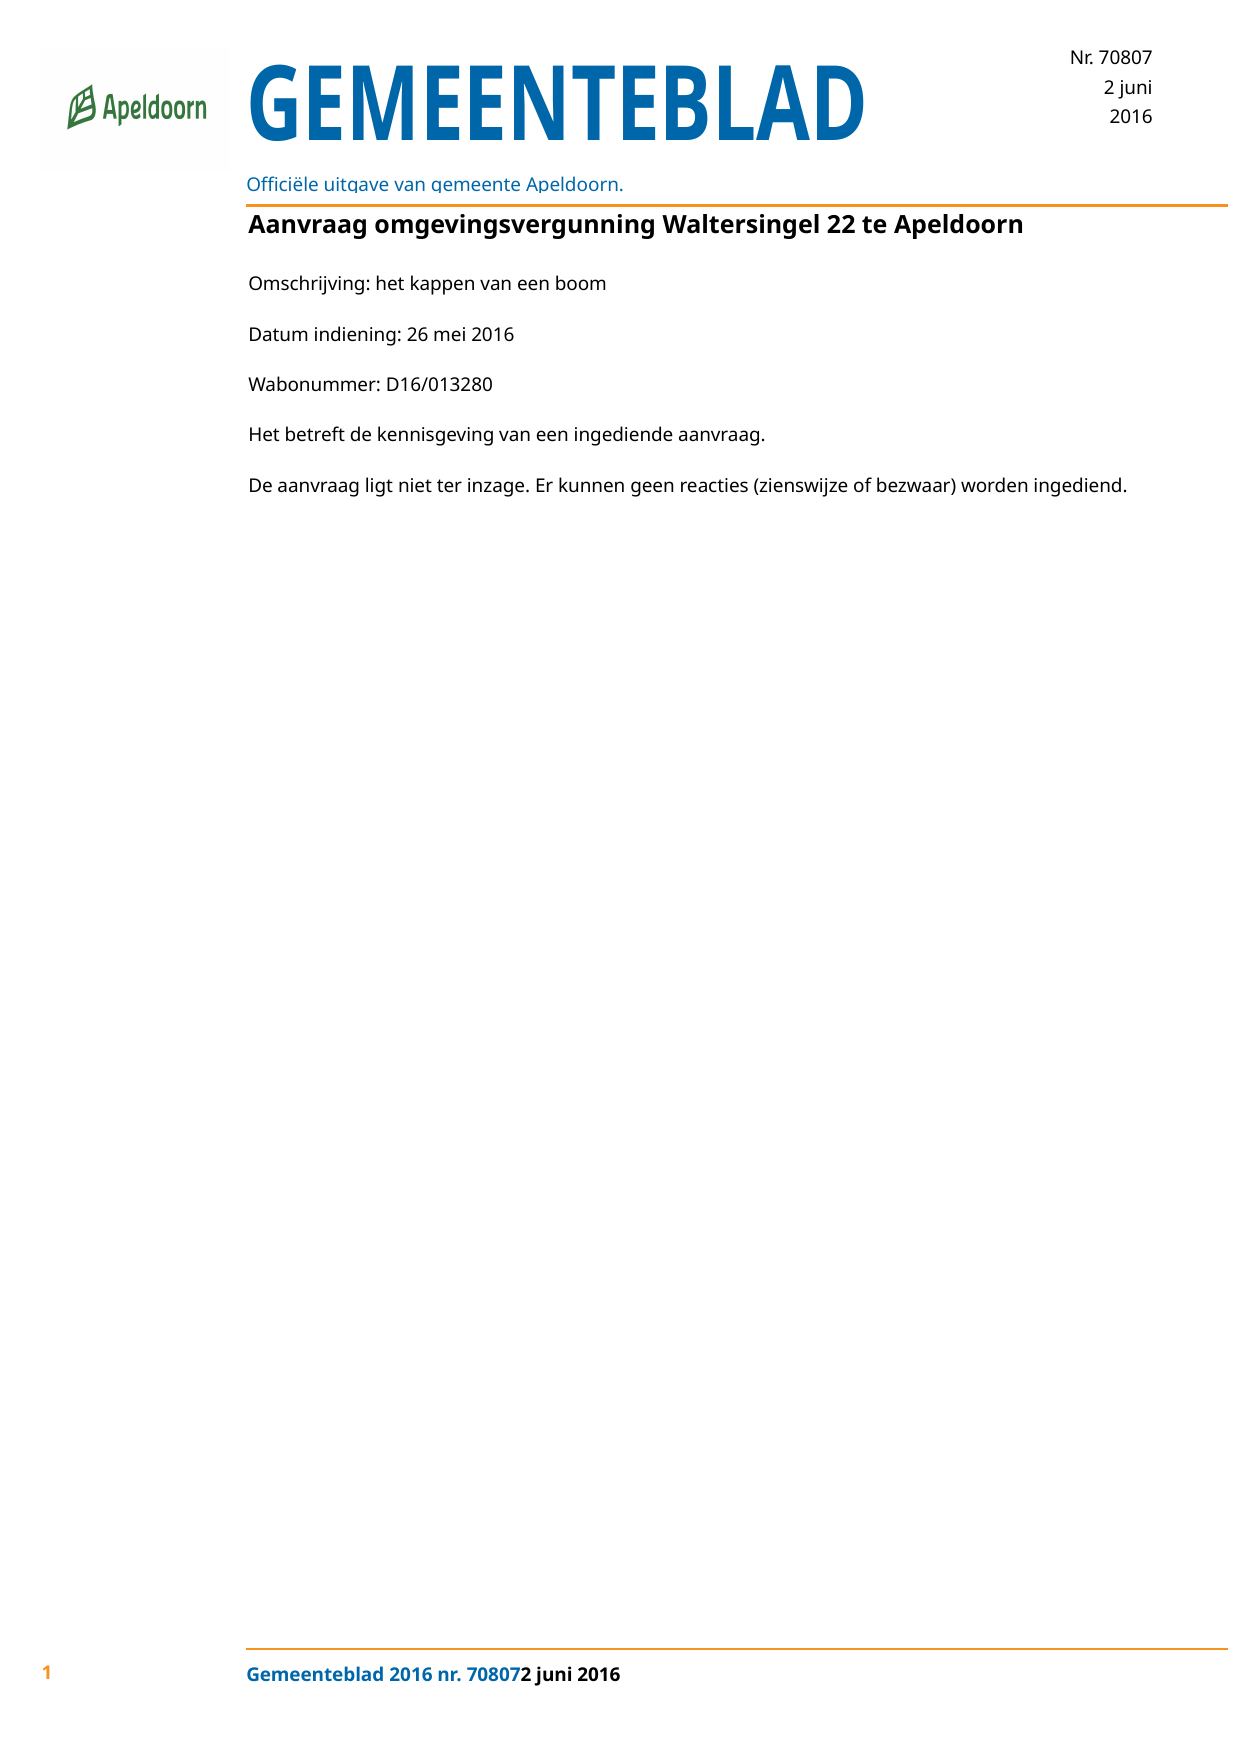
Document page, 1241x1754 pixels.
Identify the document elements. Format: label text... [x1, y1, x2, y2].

text Aanvraag omgevingsvergunning Waltersingel 22 te Apeldoorn [248, 207, 1152, 241]
text De aanvraag ligt niet ter inzage. Er kunnen geen reacties (zienswijze of bezwaar) worden ingediend. [248, 472, 1152, 498]
text Wabonummer: D16/013280 [248, 371, 1152, 397]
text Omschrijving: het kappen van een boom [248, 270, 1152, 296]
text Het betreft de kennisgeving van een ingediende aanvraag. [248, 422, 1152, 447]
picture [41, 47, 231, 172]
text Datum indiening: 26 mei 2016 [248, 321, 1152, 346]
